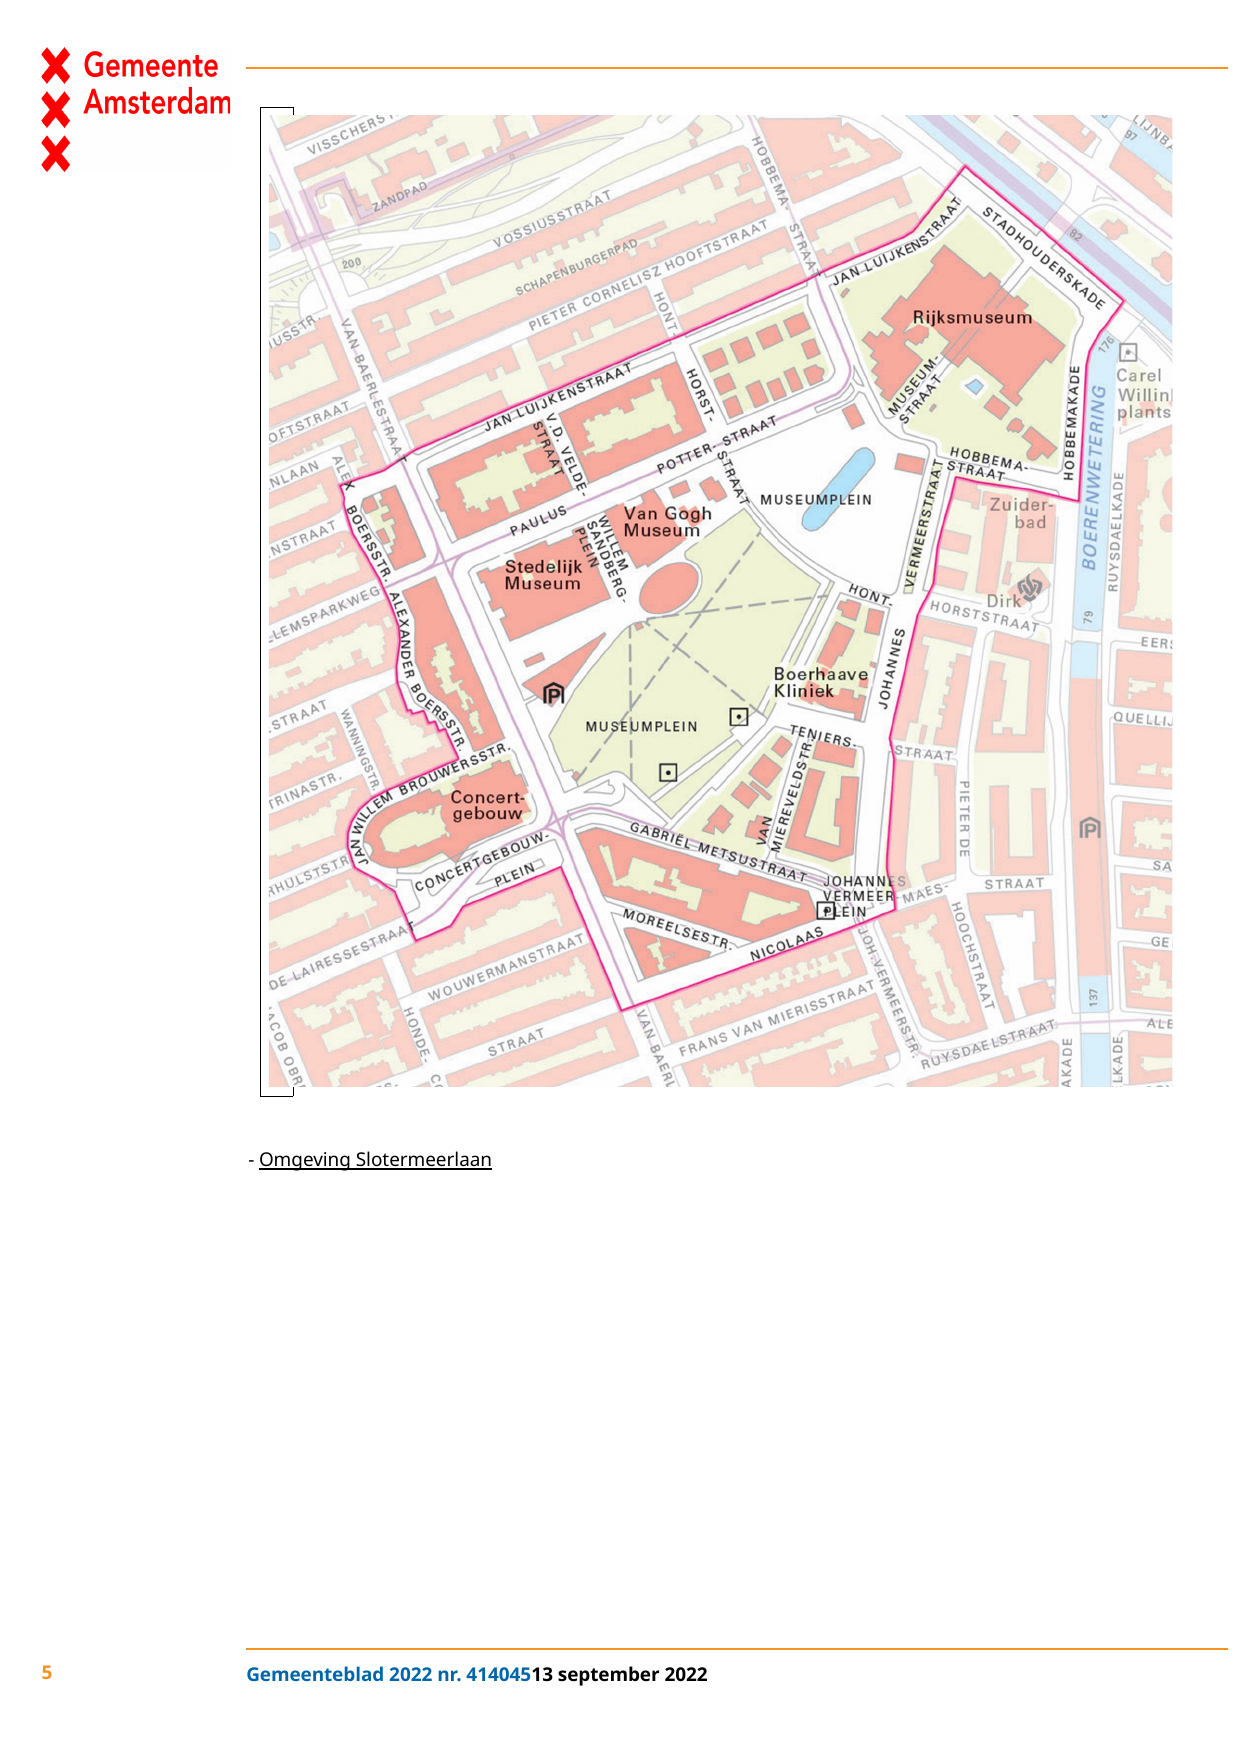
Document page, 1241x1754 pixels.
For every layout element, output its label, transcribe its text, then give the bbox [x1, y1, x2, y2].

picture [41, 47, 231, 172]
picture [268, 115, 1173, 1087]
text - Omgeving Slotermeerlaan [248, 1147, 1152, 1172]
